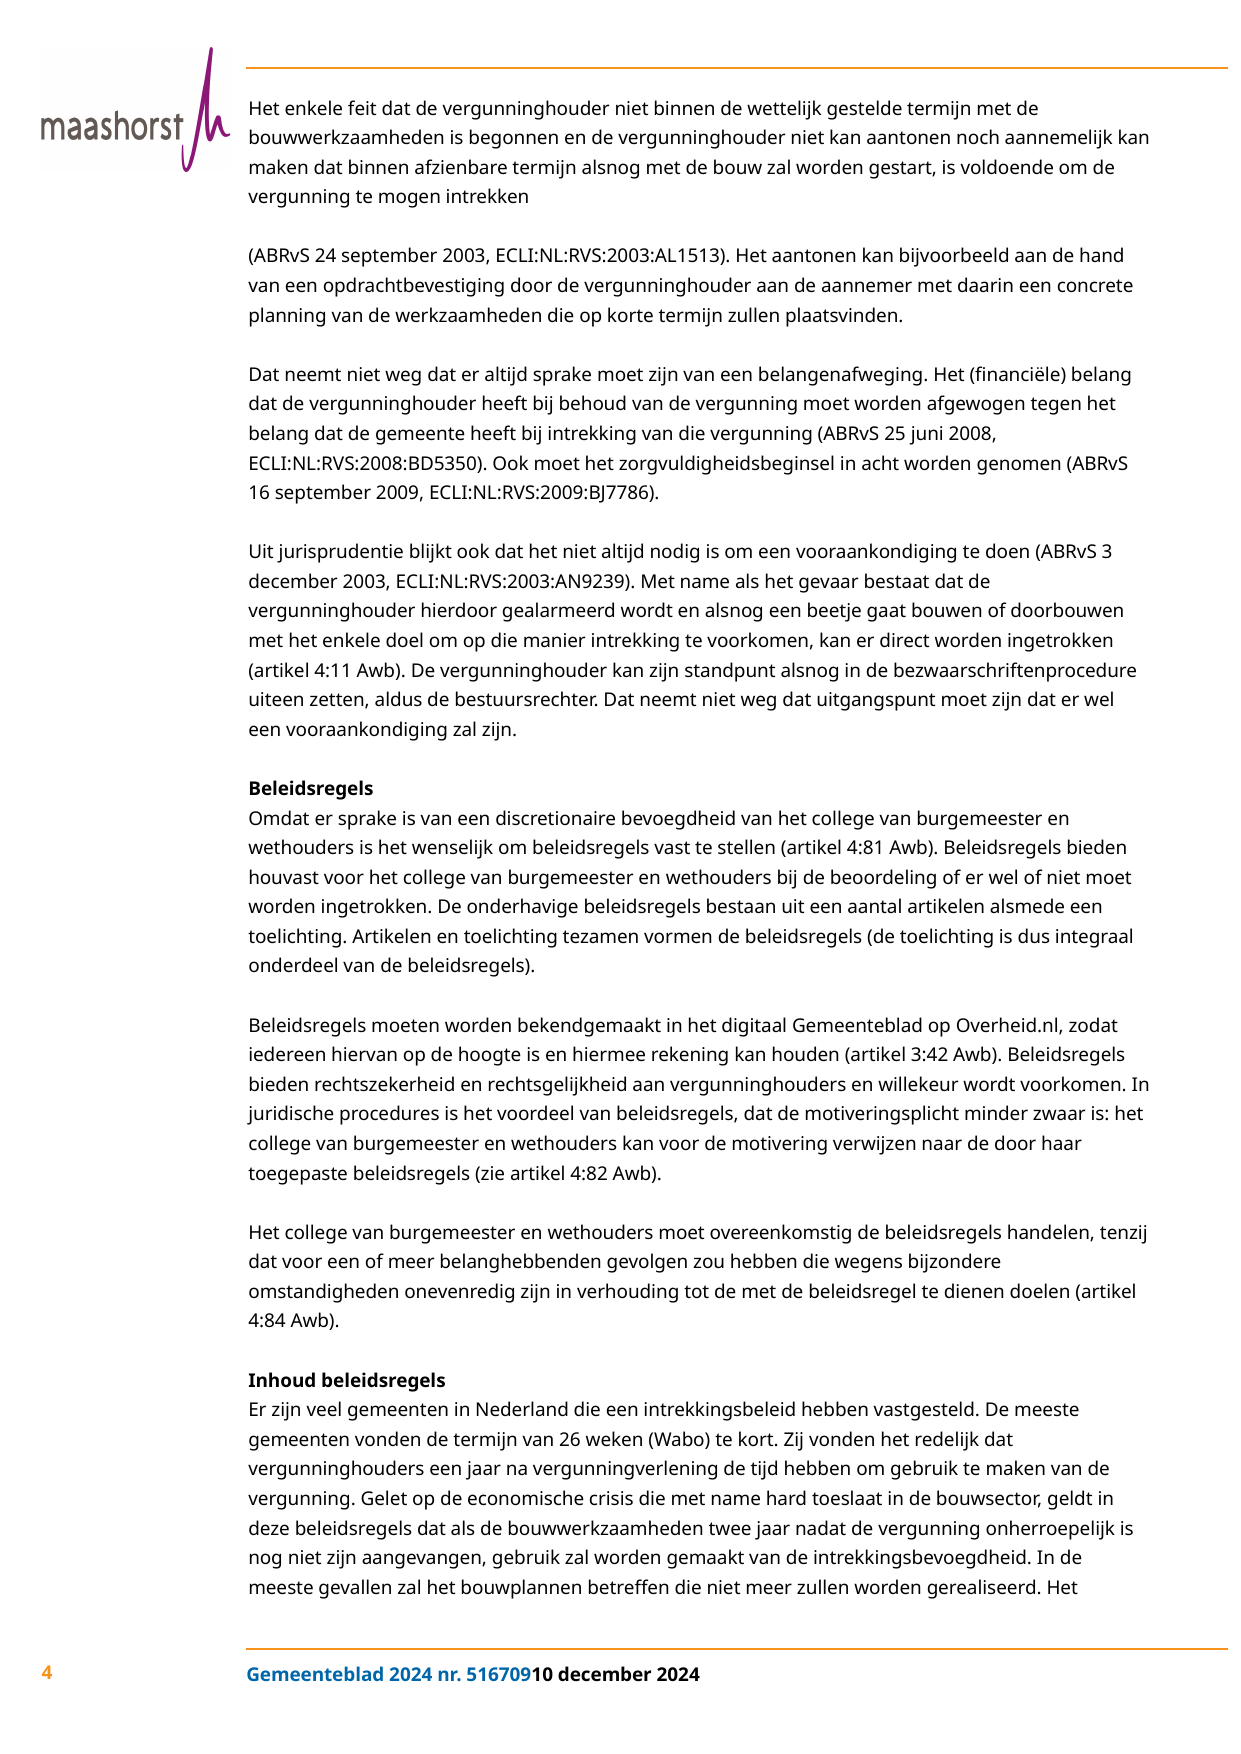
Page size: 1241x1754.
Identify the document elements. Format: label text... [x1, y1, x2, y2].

text Omdat er sprake is van een discretionaire bevoegdheid van het college van burgemeester en wethouders is het wenselijk om beleidsregels vast te stellen (artikel 4:81 Awb). Beleidsregels bieden houvast voor het college van burgemeester en wethouders bij de beoordeling of er wel of niet moet worden ingetrokken. De onderhavige beleidsregels bestaan uit een aantal artikelen alsmede een toelichting. Artikelen en toelichting tezamen vormen de beleidsregels (de toelichting is dus integraal onderdeel van de beleidsregels). [248, 805, 1152, 978]
text Beleidsregels [248, 775, 1152, 801]
text Het college van burgemeester en wethouders moet overeenkomstig de beleidsregels handelen, tenzij dat voor een of meer belanghebbenden gevolgen zou hebben die wegens bijzondere omstandigheden onevenredig zijn in verhouding tot de met de beleidsregel te dienen doelen (artikel 4:84 Awb). [248, 1219, 1152, 1333]
text Beleidsregels moeten worden bekendgemaakt in het digitaal Gemeenteblad op Overheid.nl, zodat iedereen hiervan op de hoogte is en hiermee rekening kan houden (artikel 3:42 Awb). Beleidsregels bieden rechtszekerheid en rechtsgelijkheid aan vergunninghouders en willekeur wordt voorkomen. In juridische procedures is het voordeel van beleidsregels, dat de motiveringsplicht minder zwaar is: het college van burgemeester en wethouders kan voor de motivering verwijzen naar de door haar toegepaste beleidsregels (zie artikel 4:82 Awb). [248, 1012, 1152, 1186]
text (ABRvS 24 september 2003, ECLI:NL:RVS:2003:AL1513). Het aantonen kan bijvoorbeeld aan de hand van een opdrachtbevestiging door de vergunninghouder aan de aannemer met daarin een concrete planning van de werkzaamheden die op korte termijn zullen plaatsvinden. [248, 243, 1152, 328]
text Uit jurisprudentie blijkt ook dat het niet altijd nodig is om een vooraankondiging te doen (ABRvS 3 december 2003, ECLI:NL:RVS:2003:AN9239). Met name als het gevaar bestaat dat de vergunninghouder hierdoor gealarmeerd wordt en alsnog een beetje gaat bouwen of doorbouwen met het enkele doel om op die manier intrekking te voorkomen, kan er direct worden ingetrokken (artikel 4:11 Awb). De vergunninghouder kan zijn standpunt alsnog in de bezwaarschriftenprocedure uiteen zetten, aldus de bestuursrechter. Dat neemt niet weg dat uitgangspunt moet zijn dat er wel een vooraankondiging zal zijn. [248, 538, 1152, 742]
text Dat neemt niet weg dat er altijd sprake moet zijn van een belangenafweging. Het (financiële) belang dat de vergunninghouder heeft bij behoud van de vergunning moet worden afgewogen tegen het belang dat de gemeente heeft bij intrekking van die vergunning (ABRvS 25 juni 2008, ECLI:NL:RVS:2008:BD5350). Ook moet het zorgvuldigheidsbeginsel in acht worden genomen (ABRvS 16 september 2009, ECLI:NL:RVS:2009:BJ7786). [248, 361, 1152, 505]
text Er zijn veel gemeenten in Nederland die een intrekkingsbeleid hebben vastgesteld. De meeste gemeenten vonden de termijn van 26 weken (Wabo) te kort. Zij vonden het redelijk dat vergunninghouders een jaar na vergunningverlening de tijd hebben om gebruik te maken van de vergunning. Gelet op de economische crisis die met name hard toeslaat in de bouwsector, geldt in deze beleidsregels dat als de bouwwerkzaamheden twee jaar nadat de vergunning onherroepelijk is nog niet zijn aangevangen, gebruik zal worden gemaakt van de intrekkingsbevoegdheid. In de meeste gevallen zal het bouwplannen betreffen die niet meer zullen worden gerealiseerd. Het [248, 1396, 1152, 1600]
text Inhoud beleidsregels [248, 1367, 1152, 1393]
picture [41, 47, 231, 172]
text Het enkele feit dat de vergunninghouder niet binnen de wettelijk gestelde termijn met de bouwwerkzaamheden is begonnen en de vergunninghouder niet kan aantonen noch aannemelijk kan maken dat binnen afzienbare termijn alsnog met de bouw zal worden gestart, is voldoende om de vergunning te mogen intrekken [248, 95, 1152, 209]
